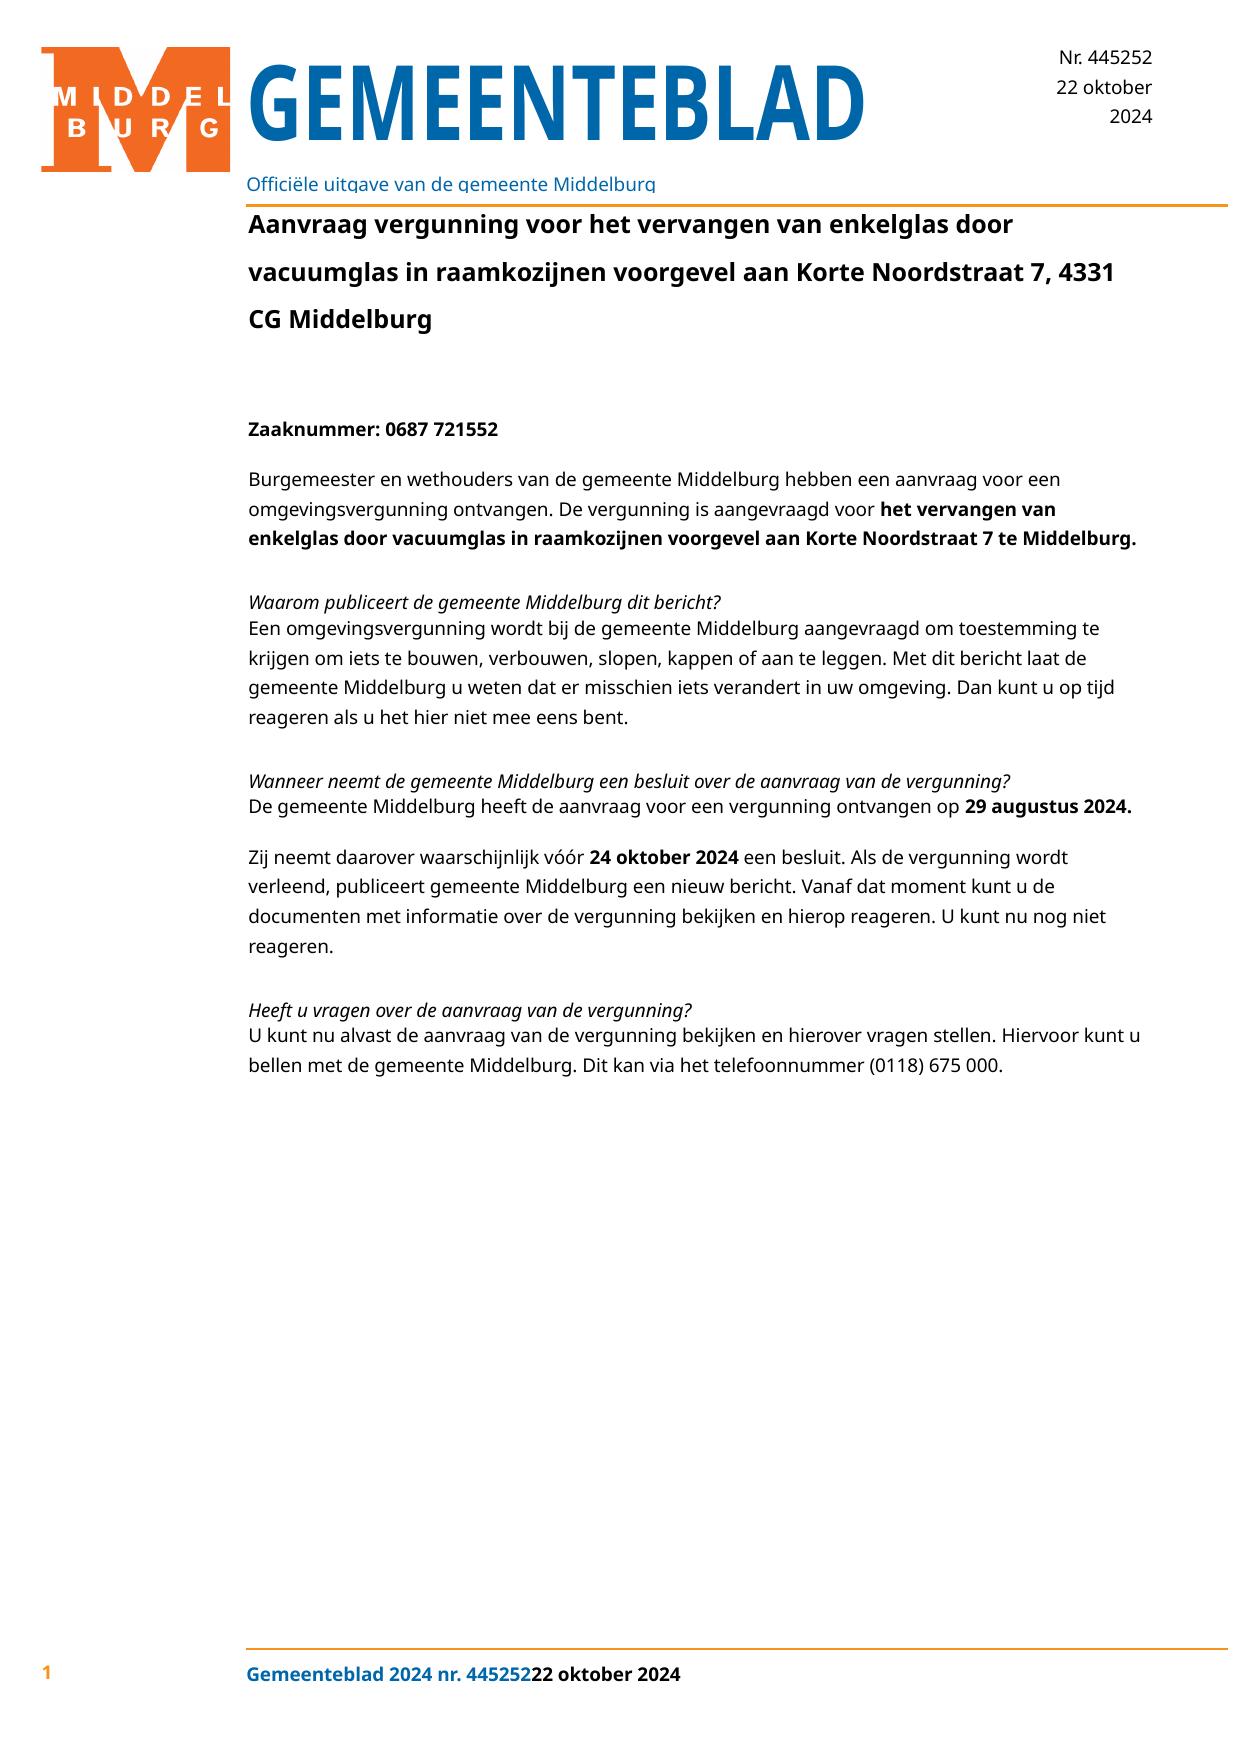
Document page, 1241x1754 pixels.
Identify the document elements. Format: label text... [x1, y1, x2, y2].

text Een omgevingsvergunning wordt bij de gemeente Middelburg aangevraagd om toestemming te krijgen om iets te bouwen, verbouwen, slopen, kappen of aan te leggen. Met dit bericht laat de gemeente Middelburg u weten dat er misschien iets verandert in uw omgeving. Dan kunt u op tijd reageren als u het hier niet mee eens bent. [248, 615, 1152, 730]
text U kunt nu alvast de aanvraag van de vergunning bekijken en hierover vragen stellen. Hiervoor kunt u bellen met de gemeente Middelburg. Dit kan via het telefoonnummer (0118) 675 000. [248, 1022, 1152, 1078]
text Zij neemt daarover waarschijnlijk vóór 24 oktober 2024 een besluit. Als de vergunning wordt verleend, publiceert gemeente Middelburg een nieuw bericht. Vanaf dat moment kunt u de documenten met informatie over de vergunning bekijken en hierop reageren. U kunt nu nog niet reageren. [248, 844, 1152, 958]
picture [41, 47, 231, 172]
text De gemeente Middelburg heeft de aanvraag voor een vergunning ontvangen op 29 augustus 2024. [248, 794, 1152, 819]
text Wanneer neemt de gemeente Middelburg een besluit over de aanvraag van de vergunning? [248, 768, 1152, 794]
text Zaaknummer: 0687 721552 [248, 416, 1152, 442]
text Waarom publiceert de gemeente Middelburg dit bericht? [248, 589, 1152, 615]
text Burgemeester en wethouders van de gemeente Middelburg hebben een aanvraag voor een omgevingsvergunning ontvangen. De vergunning is aangevraagd voor het vervangen van enkelglas door vacuumglas in raamkozijnen voorgevel aan Korte Noordstraat 7 te Middelburg. [248, 466, 1152, 551]
text Heeft u vragen over de aanvraag van de vergunning? [248, 997, 1152, 1022]
text Aanvraag vergunning voor het vervangen van enkelglas door vacuumglas in raamkozijnen voorgevel aan Korte Noordstraat 7, 4331 CG Middelburg [248, 207, 1152, 336]
